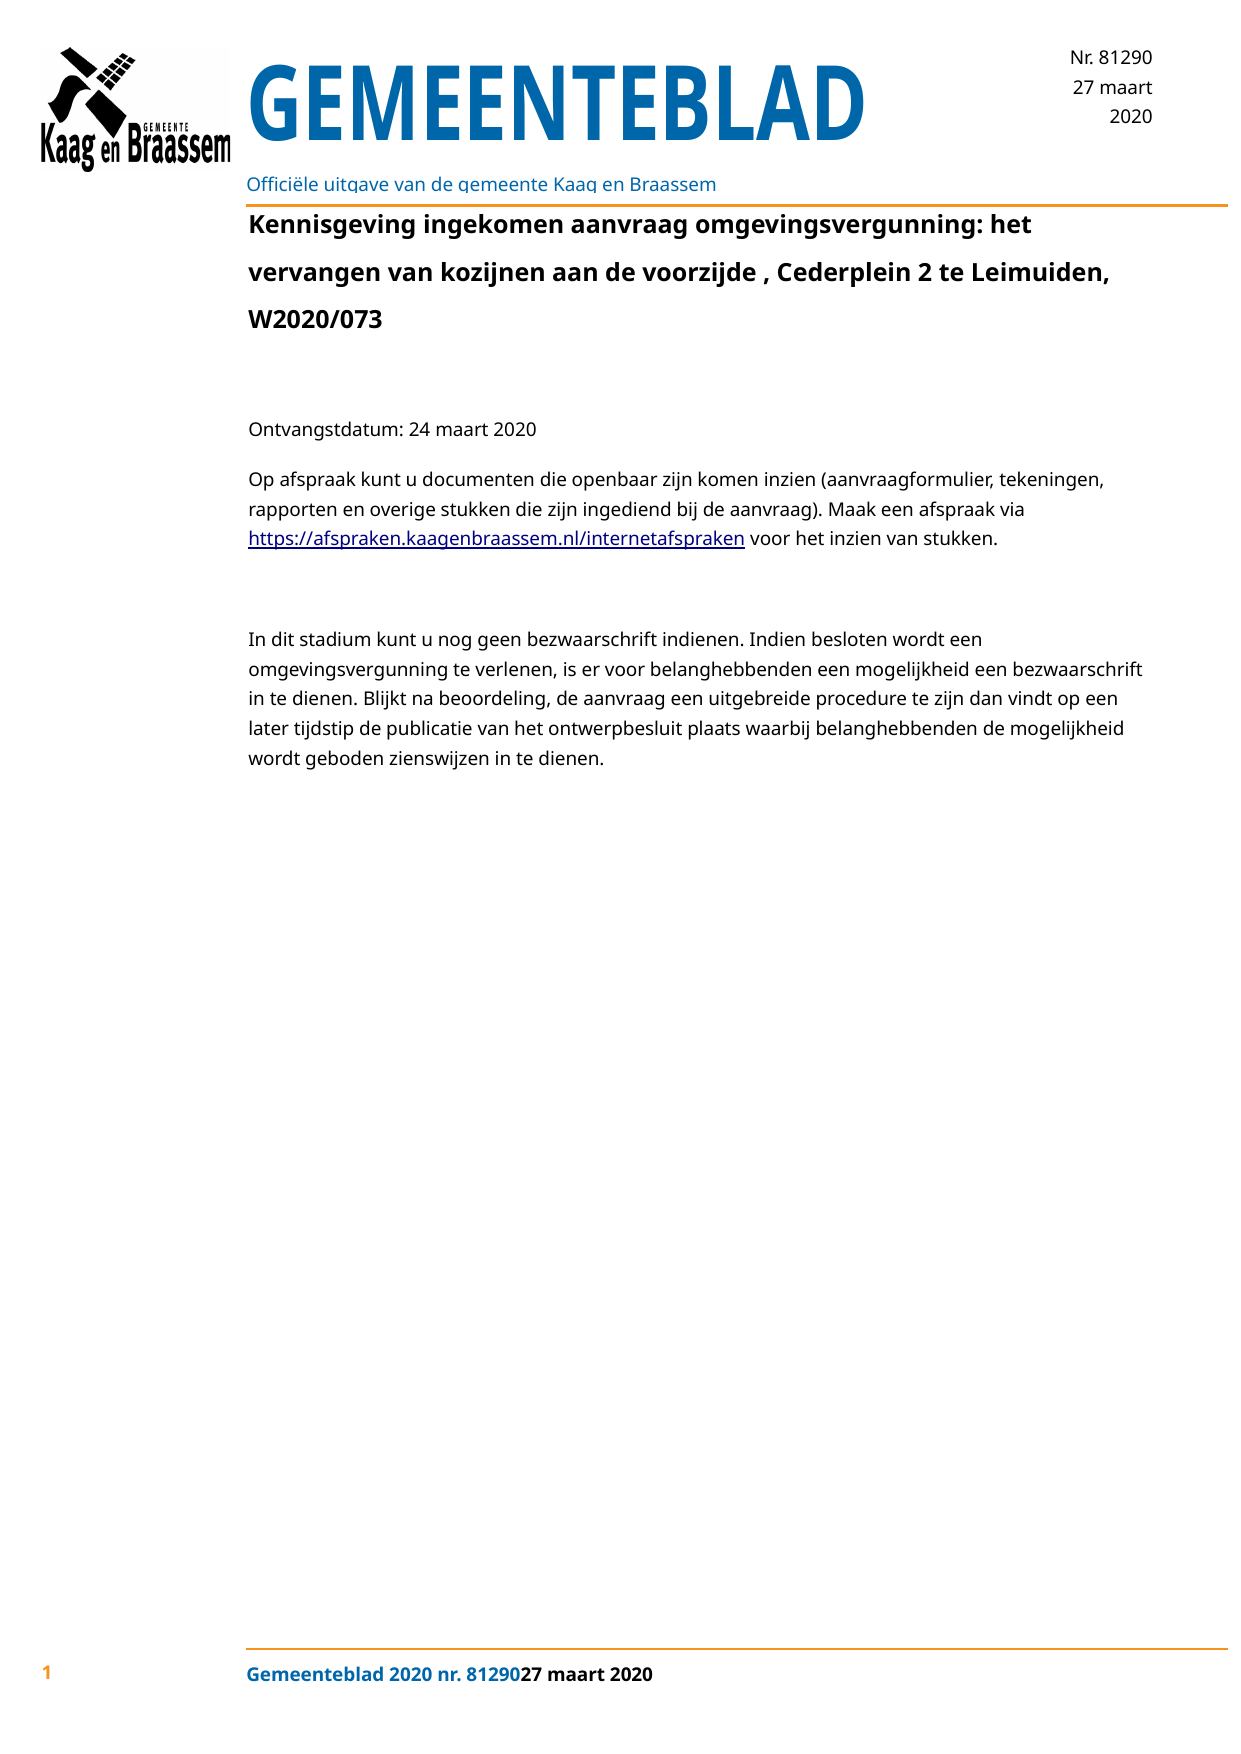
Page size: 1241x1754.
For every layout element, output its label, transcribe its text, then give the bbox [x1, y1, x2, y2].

text Kennisgeving ingekomen aanvraag omgevingsvergunning: het vervangen van kozijnen aan de voorzijde , Cederplein 2 te Leimuiden, W2020/073 [248, 207, 1152, 336]
text Ontvangstdatum: 24 maart 2020 [248, 416, 1152, 442]
text In dit stadium kunt u nog geen bezwaarschrift indienen. Indien besloten wordt een omgevingsvergunning te verlenen, is er voor belanghebbenden een mogelijkheid een bezwaarschrift in te dienen. Blijkt na beoordeling, de aanvraag een uitgebreide procedure te zijn dan vindt op een later tijdstip de publicatie van het ontwerpbesluit plaats waarbij belanghebbenden de mogelijkheid wordt geboden zienswijzen in te dienen. [248, 626, 1152, 770]
text Op afspraak kunt u documenten die openbaar zijn komen inzien (aanvraagformulier, tekeningen, rapporten en overige stukken die zijn ingediend bij de aanvraag). Maak een afspraak via https://afspraken.kaagenbraassem.nl/internetafspraken voor het inzien van stukken. [248, 466, 1152, 551]
picture [41, 47, 231, 172]
